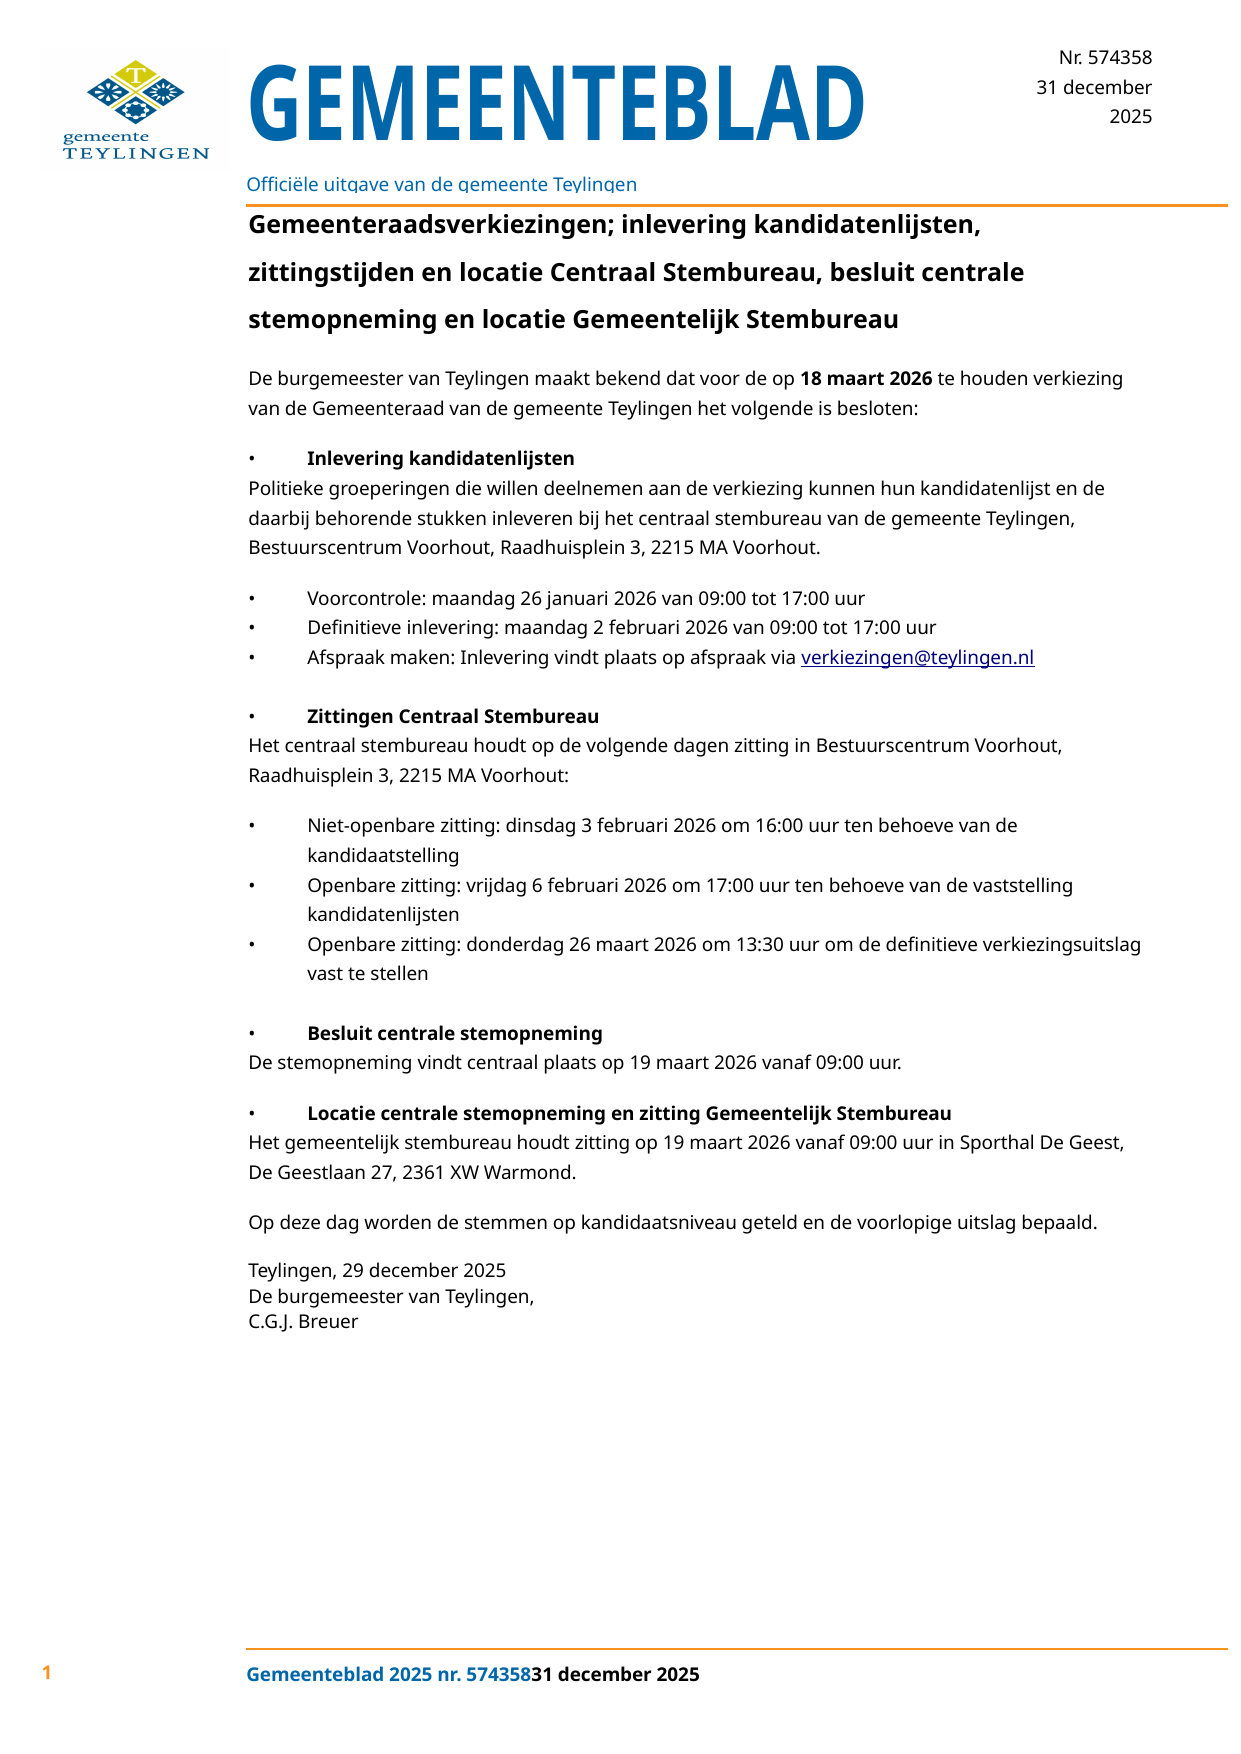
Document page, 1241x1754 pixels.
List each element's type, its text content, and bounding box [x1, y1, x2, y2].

list Afspraak maken: Inlevering vindt plaats op afspraak via verkiezingen@teylingen.nl [248, 644, 1152, 669]
list Openbare zitting: donderdag 26 maart 2026 om 13:30 uur om de definitieve verkiezingsuitslag vast te stellen [248, 931, 1152, 986]
text De burgemeester van Teylingen maakt bekend dat voor de op 18 maart 2026 te houden verkiezing van de Gemeenteraad van de gemeente Teylingen het volgende is besloten: [248, 366, 1152, 421]
picture [41, 47, 231, 172]
list Niet-openbare zitting: dinsdag 3 februari 2026 om 16:00 uur ten behoeve van de kandidaatstelling [248, 813, 1152, 868]
text C.G.J. Breuer [248, 1308, 1152, 1334]
text Het gemeentelijk stembureau houdt zitting op 19 maart 2026 vanaf 09:00 uur in Sporthal De Geest, De Geestlaan 27, 2361 XW Warmond. [248, 1129, 1152, 1184]
list Inlevering kandidatenlijsten [248, 446, 1152, 471]
list Openbare zitting: vrijdag 6 februari 2026 om 17:00 uur ten behoeve van de vaststelling kandidatenlijsten [248, 872, 1152, 927]
list Locatie centrale stemopneming en zitting Gemeentelijk Stembureau [248, 1100, 1152, 1125]
text Politieke groeperingen die willen deelnemen aan de verkiezing kunnen hun kandidatenlijst en de daarbij behorende stukken inleveren bij het centraal stembureau van de gemeente Teylingen, Bestuurscentrum Voorhout, Raadhuisplein 3, 2215 MA Voorhout. [248, 475, 1152, 560]
list Zittingen Centraal Stembureau [248, 703, 1152, 729]
text Het centraal stembureau houdt op de volgende dagen zitting in Bestuurscentrum Voorhout, Raadhuisplein 3, 2215 MA Voorhout: [248, 733, 1152, 788]
text Gemeenteraadsverkiezingen; inlevering kandidatenlijsten, zittingstijden en locatie Centraal Stembureau, besluit centrale stemopneming en locatie Gemeentelijk Stembureau [248, 207, 1152, 336]
text De stemopneming vindt centraal plaats op 19 maart 2026 vanaf 09:00 uur. [248, 1049, 1152, 1075]
text Op deze dag worden de stemmen op kandidaatsniveau geteld en de voorlopige uitslag bepaald. [248, 1209, 1152, 1235]
list Definitieve inlevering: maandag 2 februari 2026 van 09:00 tot 17:00 uur [248, 614, 1152, 640]
list Voorcontrole: maandag 26 januari 2026 van 09:00 tot 17:00 uur [248, 585, 1152, 610]
text Teylingen, 29 december 2025 [248, 1257, 1152, 1283]
text De burgemeester van Teylingen, [248, 1283, 1152, 1308]
list Besluit centrale stemopneming [248, 1020, 1152, 1045]
